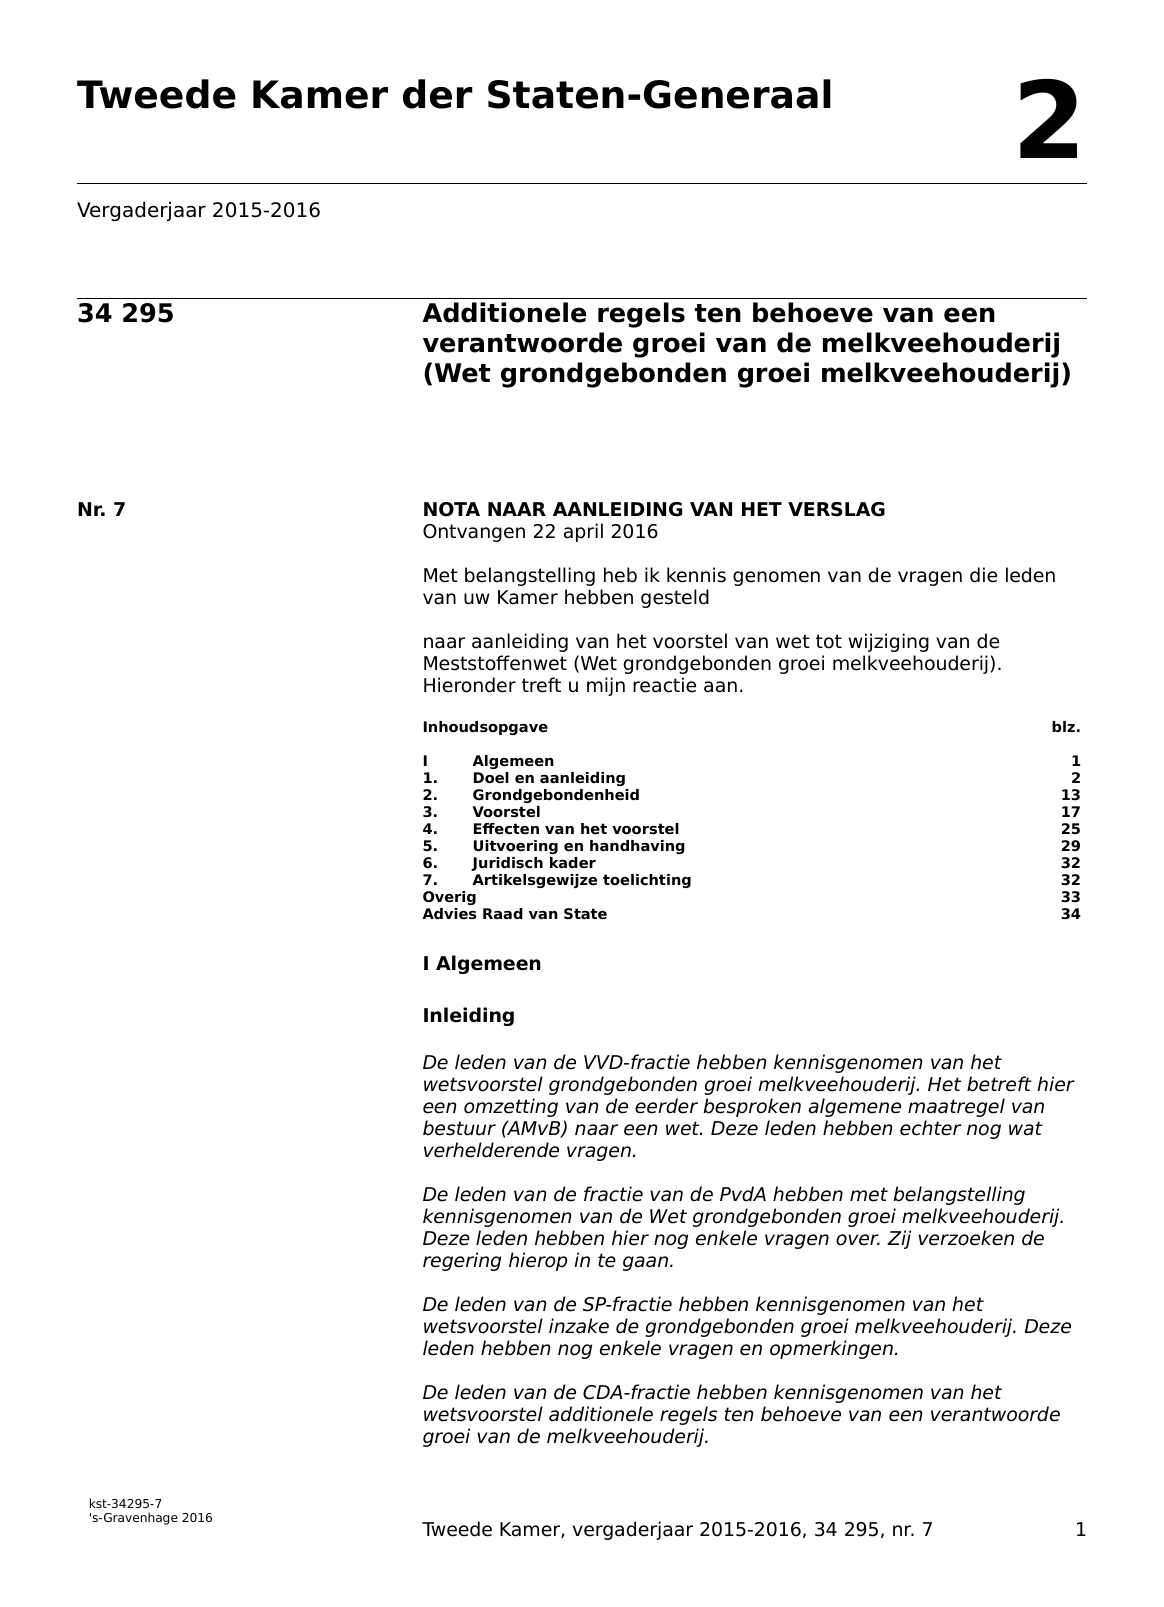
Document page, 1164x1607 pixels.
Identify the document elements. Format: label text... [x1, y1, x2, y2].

table_cell 4. [422, 821, 467, 838]
table_cell 2. [422, 787, 467, 804]
table_cell 25 [1028, 821, 1087, 838]
table_header 2 [886, 59, 1087, 183]
table_cell 1. [422, 770, 467, 787]
table_cell [467, 736, 1028, 753]
table_cell 2 [1028, 770, 1087, 787]
table_cell Doel en aanleiding [467, 770, 1028, 787]
table_cell 34 [1028, 906, 1087, 923]
text Ontvangen 22 april 2016 [422, 521, 1087, 543]
text De leden van de fractie van de PvdA hebben met belangstelling kennisgenomen van de Wet grondgebonden groei melkveehouderij. Deze leden hebben hier nog enkele vragen over. Zij verzoeken de regering hierop in te gaan. [422, 1184, 1087, 1272]
table_cell [422, 736, 467, 753]
table_cell 33 [1028, 889, 1087, 906]
table_cell 32 [1028, 872, 1087, 889]
table_header Inhoudsopgave [422, 719, 1028, 736]
table_cell 5. [422, 838, 467, 855]
table_cell Juridisch kader [467, 855, 1028, 872]
table_cell Artikelsgewijze toelichting [467, 872, 1028, 889]
table_header blz. [1028, 719, 1087, 736]
table_cell I [422, 753, 467, 770]
table_cell 17 [1028, 804, 1087, 821]
text De leden van de SP-fractie hebben kennisgenomen van het wetsvoorstel inzake de grondgebonden groei melkveehouderij. Deze leden hebben nog enkele vragen en opmerkingen. [422, 1294, 1087, 1360]
table_cell Uitvoering en handhaving [467, 838, 1028, 855]
table_cell Overig [422, 889, 1028, 906]
table_cell Grondgebondenheid [467, 787, 1028, 804]
subtitle I Algemeen [422, 953, 1087, 975]
text naar aanleiding van het voorstel van wet tot wijziging van de Meststoffenwet (Wet grondgebonden groei melkveehouderij). Hieronder treft u mijn reactie aan. [422, 631, 1087, 697]
subtitle Nr. 7 NOTA NAAR AANLEIDING VAN HET VERSLAG [77, 499, 1087, 521]
table_cell 29 [1028, 838, 1087, 855]
subtitle Inleiding [422, 1005, 1087, 1027]
table_cell Effecten van het voorstel [467, 821, 1028, 838]
table_cell Voorstel [467, 804, 1028, 821]
table_cell 6. [422, 855, 467, 872]
table_cell [1028, 736, 1087, 753]
table_cell 7. [422, 872, 467, 889]
text 's-Gravenhage 2016 [88, 1511, 323, 1525]
text kst-34295-7 [88, 1497, 323, 1511]
table_cell 13 [1028, 787, 1087, 804]
table_cell Algemeen [467, 753, 1028, 770]
text Met belangstelling heb ik kennis genomen van de vragen die leden van uw Kamer hebben gesteld [422, 565, 1087, 609]
table_header Tweede Kamer der Staten-Generaal [77, 59, 886, 183]
table_cell Advies Raad van State [422, 906, 1028, 923]
table_cell 3. [422, 804, 467, 821]
table_cell Vergaderjaar 2015-2016 [77, 184, 1087, 298]
subtitle 34 295 Additionele regels ten behoeve van een verantwoorde groei van de melkveehouderij (Wet grondgebonden groei melkveehouderij) [77, 299, 1087, 388]
table_cell 1 [1028, 753, 1087, 770]
table_cell 32 [1028, 855, 1087, 872]
text De leden van de CDA-fractie hebben kennisgenomen van het wetsvoorstel additionele regels ten behoeve van een verantwoorde groei van de melkveehouderij. [422, 1382, 1087, 1448]
text De leden van de VVD-fractie hebben kennisgenomen van het wetsvoorstel grondgebonden groei melkveehouderij. Het betreft hier een omzetting van de eerder besproken algemene maatregel van bestuur (AMvB) naar een wet. Deze leden hebben echter nog wat verhelderende vragen. [422, 1052, 1087, 1162]
